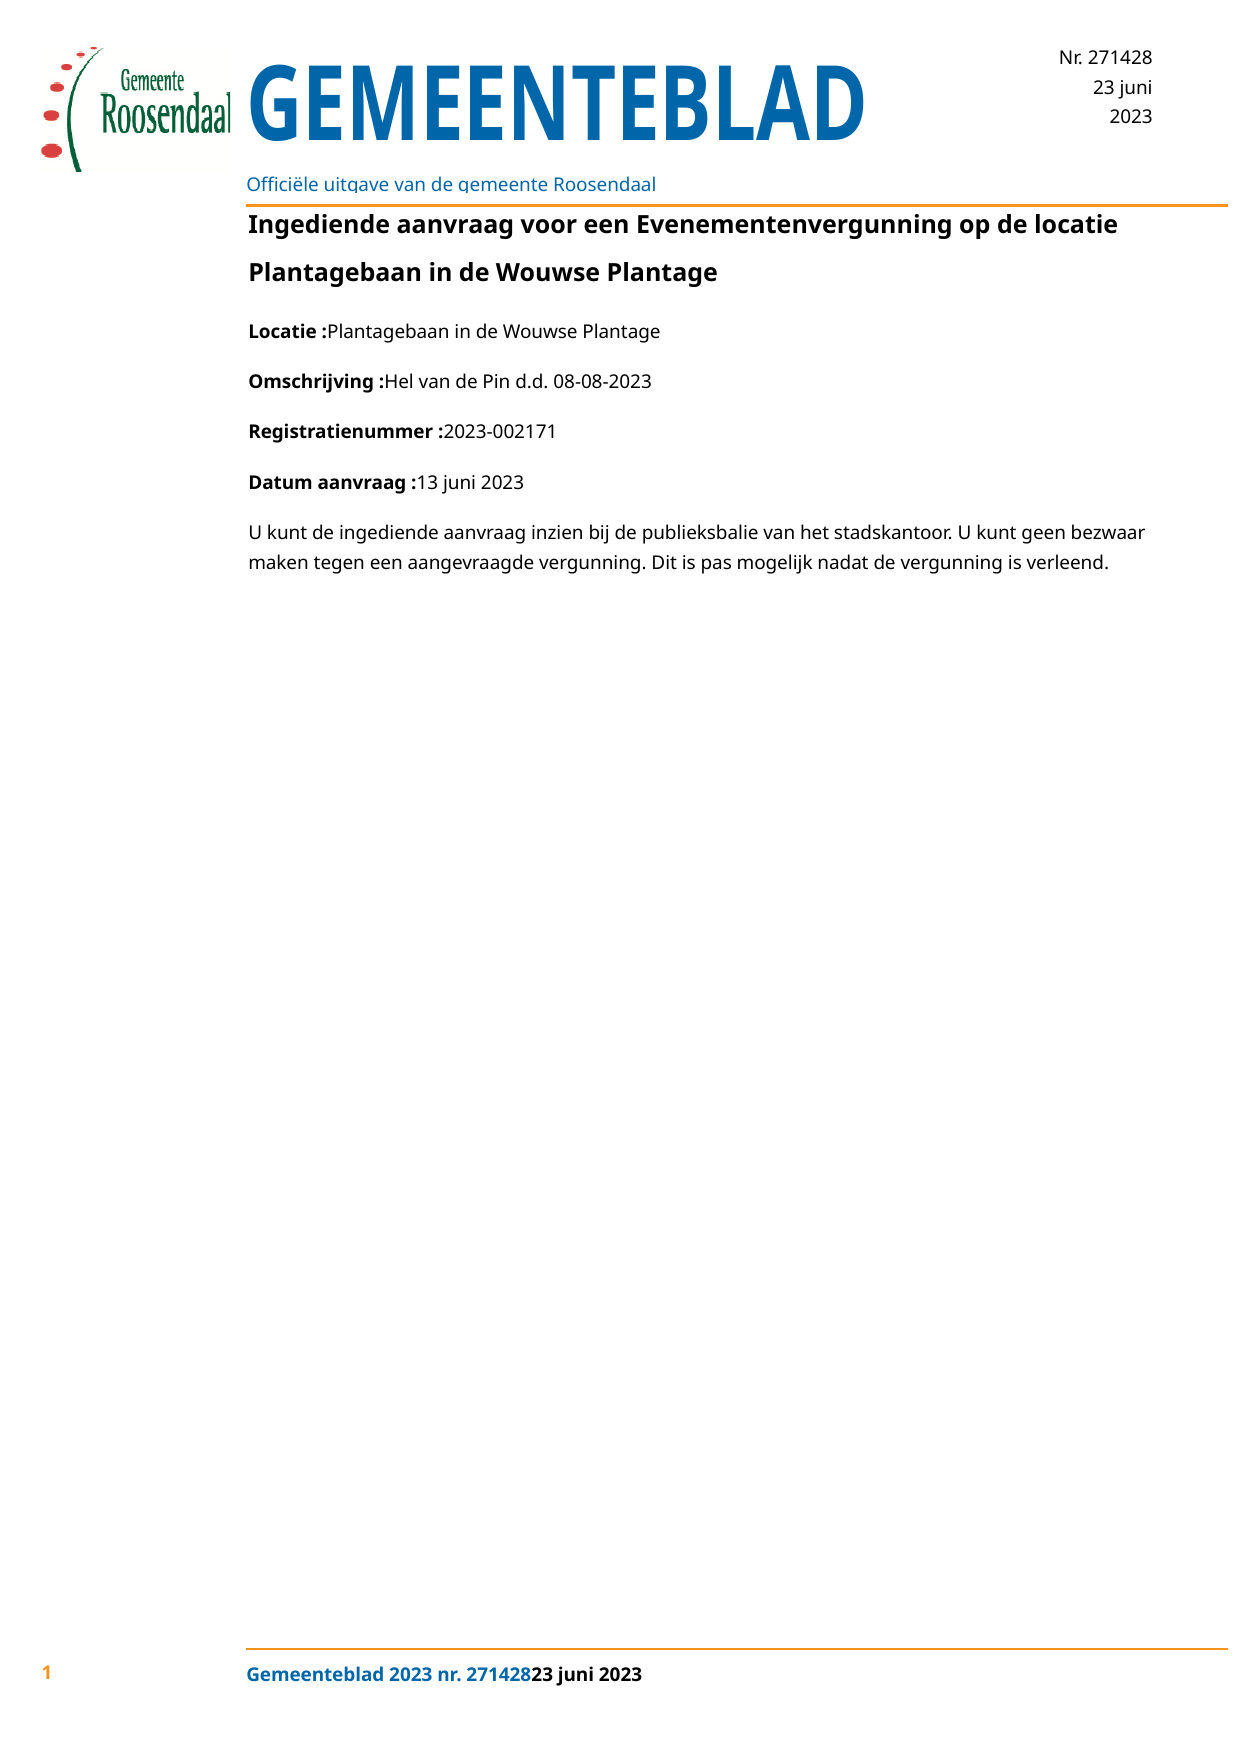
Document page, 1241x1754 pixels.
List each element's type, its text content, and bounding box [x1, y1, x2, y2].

text Registratienummer :2023-002171 [248, 419, 1152, 444]
text U kunt de ingediende aanvraag inzien bij de publieksbalie van het stadskantoor. U kunt geen bezwaar maken tegen een aangevraagde vergunning. Dit is pas mogelijk nadat de vergunning is verleend. [248, 519, 1152, 575]
text Locatie :Plantagebaan in de Wouwse Plantage [248, 318, 1152, 344]
picture [41, 47, 231, 172]
text Datum aanvraag :13 juni 2023 [248, 469, 1152, 495]
text Omschrijving :Hel van de Pin d.d. 08-08-2023 [248, 368, 1152, 394]
text Ingediende aanvraag voor een Evenementenvergunning op de locatie Plantagebaan in de Wouwse Plantage [248, 207, 1152, 288]
